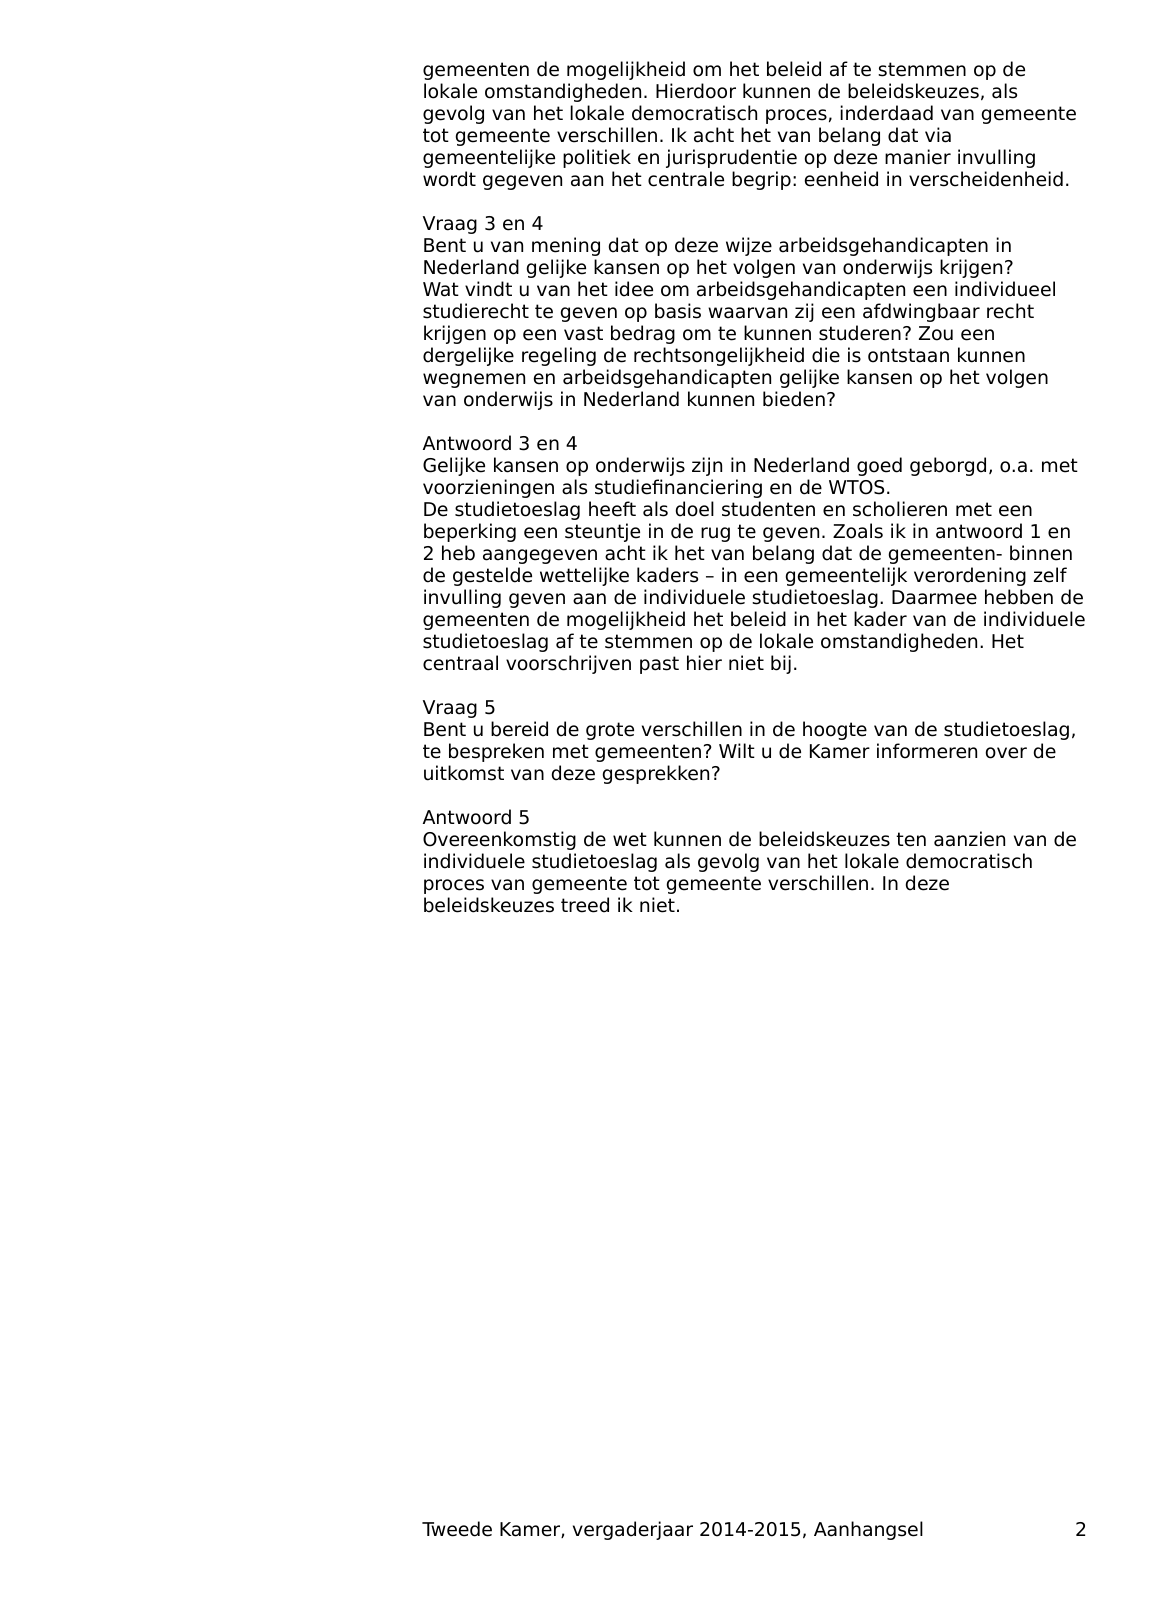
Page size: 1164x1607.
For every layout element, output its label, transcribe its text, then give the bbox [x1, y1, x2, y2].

text Gelijke kansen op onderwijs zijn in Nederland goed geborgd, o.a. met voorzieningen als studiefinanciering en de WTOS. [422, 455, 1087, 499]
text gemeenten de mogelijkheid om het beleid af te stemmen op de lokale omstandigheden. Hierdoor kunnen de beleidskeuzes, als gevolg van het lokale democratisch proces, inderdaad van gemeente tot gemeente verschillen. Ik acht het van belang dat via gemeentelijke politiek en jurisprudentie op deze manier invulling wordt gegeven aan het centrale begrip: eenheid in verscheidenheid. [422, 59, 1087, 191]
text De studietoeslag heeft als doel studenten en scholieren met een beperking een steuntje in de rug te geven. Zoals ik in antwoord 1 en 2 heb aangegeven acht ik het van belang dat de gemeenten- binnen de gestelde wettelijke kaders – in een gemeentelijk verordening zelf invulling geven aan de individuele studietoeslag. Daarmee hebben de gemeenten de mogelijkheid het beleid in het kader van de individuele studietoeslag af te stemmen op de lokale omstandigheden. Het centraal voorschrijven past hier niet bij. [422, 499, 1087, 675]
text Vraag 5 [422, 697, 1087, 719]
text Bent u bereid de grote verschillen in de hoogte van de studietoeslag, te bespreken met gemeenten? Wilt u de Kamer informeren over de uitkomst van deze gesprekken? [422, 719, 1087, 785]
text Antwoord 3 en 4 [422, 433, 1087, 455]
text Wat vindt u van het idee om arbeidsgehandicapten een individueel studierecht te geven op basis waarvan zij een afdwingbaar recht krijgen op een vast bedrag om te kunnen studeren? Zou een dergelijke regeling de rechtsongelijkheid die is ontstaan kunnen wegnemen en arbeidsgehandicapten gelijke kansen op het volgen van onderwijs in Nederland kunnen bieden? [422, 279, 1087, 411]
text Overeenkomstig de wet kunnen de beleidskeuzes ten aanzien van de individuele studietoeslag als gevolg van het lokale democratisch proces van gemeente tot gemeente verschillen. In deze beleidskeuzes treed ik niet. [422, 829, 1087, 917]
text Antwoord 5 [422, 807, 1087, 829]
text Bent u van mening dat op deze wijze arbeidsgehandicapten in Nederland gelijke kansen op het volgen van onderwijs krijgen? [422, 235, 1087, 279]
text Vraag 3 en 4 [422, 213, 1087, 235]
